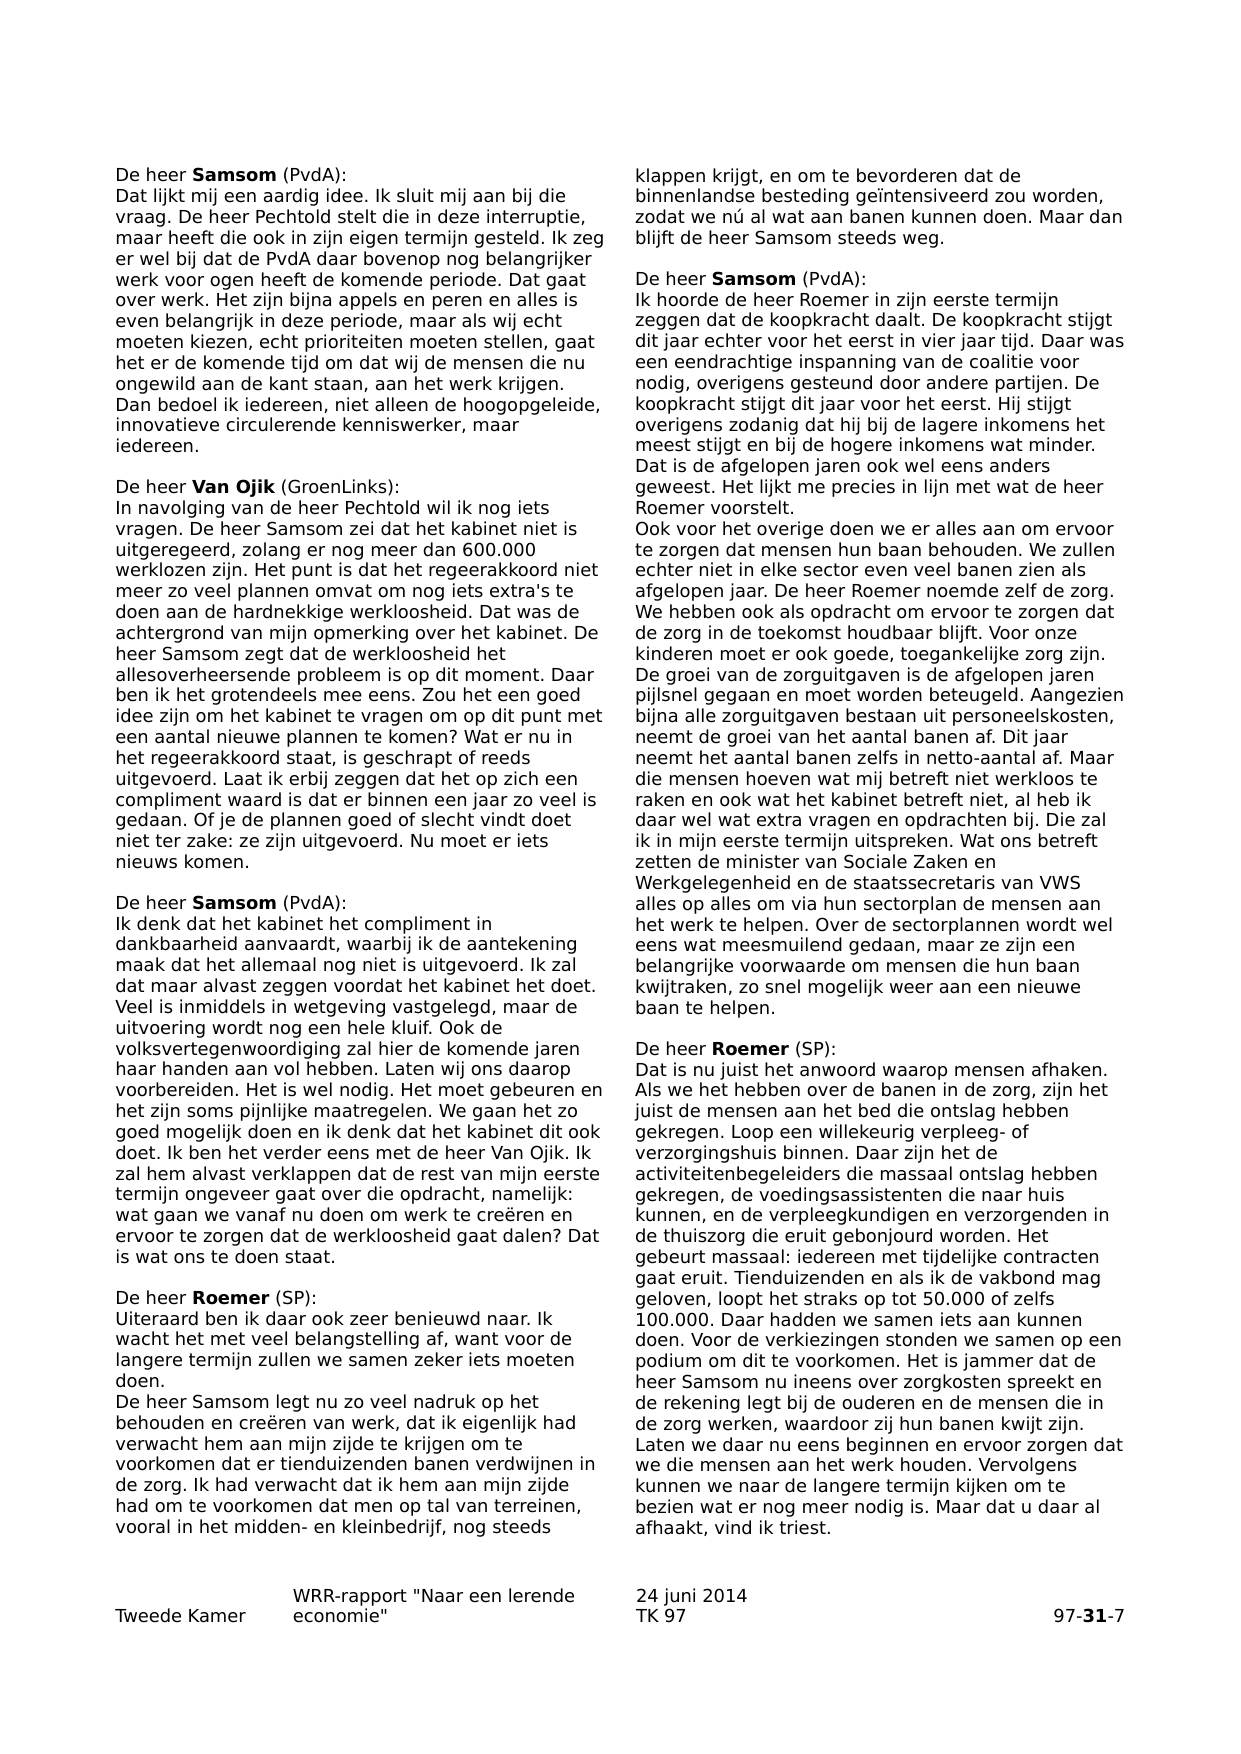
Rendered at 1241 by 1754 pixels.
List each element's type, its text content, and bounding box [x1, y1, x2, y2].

text De heer Samsom (PvdA): [115, 165, 605, 186]
text Ik hoorde de heer Roemer in zijn eerste termijn zeggen dat de koopkracht daalt. De koopkracht stijgt dit jaar echter voor het eerst in vier jaar tijd. Daar was een eendrachtige inspanning van de coalitie voor nodig, overigens gesteund door andere partijen. De koopkracht stijgt dit jaar voor het eerst. Hij stijgt overigens zodanig dat hij bij de lagere inkomens het meest stijgt en bij de hogere inkomens wat minder. Dat is de afgelopen jaren ook wel eens anders geweest. Het lijkt me precies in lijn met wat de heer Roemer voorstelt. [635, 289, 1125, 518]
text Uiteraard ben ik daar ook zeer benieuwd naar. Ik wacht het met veel belangstelling af, want voor de langere termijn zullen we samen zeker iets moeten doen. [115, 1308, 605, 1392]
text In navolging van de heer Pechtold wil ik nog iets vragen. De heer Samsom zei dat het kabinet niet is uitgeregeerd, zolang er nog meer dan 600.000 werklozen zijn. Het punt is dat het regeerakkoord niet meer zo veel plannen omvat om nog iets extra's te doen aan de hardnekkige werkloosheid. Dat was de achtergrond van mijn opmerking over het kabinet. De heer Samsom zegt dat de werkloosheid het allesoverheersende probleem is op dit moment. Daar ben ik het grotendeels mee eens. Zou het een goed idee zijn om het kabinet te vragen om op dit punt met een aantal nieuwe plannen te komen? Wat er nu in het regeerakkoord staat, is geschrapt of reeds uitgevoerd. Laat ik erbij zeggen dat het op zich een compliment waard is dat er binnen een jaar zo veel is gedaan. Of je de plannen goed of slecht vindt doet niet ter zake: ze zijn uitgevoerd. Nu moet er iets nieuws komen. [115, 498, 605, 873]
text De heer Samsom (PvdA): [115, 893, 605, 913]
text klappen krijgt, en om te bevorderen dat de binnenlandse besteding geïntensiveerd zou worden, zodat we nú al wat aan banen kunnen doen. Maar dan blijft de heer Samsom steeds weg. [635, 165, 1125, 249]
text De heer Roemer (SP): [635, 1038, 1125, 1059]
text De heer Samsom legt nu zo veel nadruk op het behouden en creëren van werk, dat ik eigenlijk had verwacht hem aan mijn zijde te krijgen om te voorkomen dat er tienduizenden banen verdwijnen in de zorg. Ik had verwacht dat ik hem aan mijn zijde had om te voorkomen dat men op tal van terreinen, vooral in het midden- en kleinbedrijf, nog steeds [115, 1392, 605, 1537]
text Dat lijkt mij een aardig idee. Ik sluit mij aan bij die vraag. De heer Pechtold stelt die in deze interruptie, maar heeft die ook in zijn eigen termijn gesteld. Ik zeg er wel bij dat de PvdA daar bovenop nog belangrijker werk voor ogen heeft de komende periode. Dat gaat over werk. Het zijn bijna appels en peren en alles is even belangrijk in deze periode, maar als wij echt moeten kiezen, echt prioriteiten moeten stellen, gaat het er de komende tijd om dat wij de mensen die nu ongewild aan de kant staan, aan het werk krijgen. Dan bedoel ik iedereen, niet alleen de hoogopgeleide, innovatieve circulerende kenniswerker, maar iedereen. [115, 186, 605, 457]
text De heer Samsom (PvdA): [635, 269, 1125, 289]
text Ook voor het overige doen we er alles aan om ervoor te zorgen dat mensen hun baan behouden. We zullen echter niet in elke sector even veel banen zien als afgelopen jaar. De heer Roemer noemde zelf de zorg. We hebben ook als opdracht om ervoor te zorgen dat de zorg in de toekomst houdbaar blijft. Voor onze kinderen moet er ook goede, toegankelijke zorg zijn. De groei van de zorguitgaven is de afgelopen jaren pijlsnel gegaan en moet worden beteugeld. Aangezien bijna alle zorguitgaven bestaan uit personeelskosten, neemt de groei van het aantal banen af. Dit jaar neemt het aantal banen zelfs in netto-aantal af. Maar die mensen hoeven wat mij betreft niet werkloos te raken en ook wat het kabinet betreft niet, al heb ik daar wel wat extra vragen en opdrachten bij. Die zal ik in mijn eerste termijn uitspreken. Wat ons betreft zetten de minister van Sociale Zaken en Werkgelegenheid en de staatssecretaris van VWS alles op alles om via hun sectorplan de mensen aan het werk te helpen. Over de sectorplannen wordt wel eens wat meesmuilend gedaan, maar ze zijn een belangrijke voorwaarde om mensen die hun baan kwijtraken, zo snel mogelijk weer aan een nieuwe baan te helpen. [635, 518, 1125, 1018]
text De heer Van Ojik (GroenLinks): [115, 477, 605, 498]
text Ik denk dat het kabinet het compliment in dankbaarheid aanvaardt, waarbij ik de aantekening maak dat het allemaal nog niet is uitgevoerd. Ik zal dat maar alvast zeggen voordat het kabinet het doet. Veel is inmiddels in wetgeving vastgelegd, maar de uitvoering wordt nog een hele kluif. Ook de volksvertegenwoordiging zal hier de komende jaren haar handen aan vol hebben. Laten wij ons daarop voorbereiden. Het is wel nodig. Het moet gebeuren en het zijn soms pijnlijke maatregelen. We gaan het zo goed mogelijk doen en ik denk dat het kabinet dit ook doet. Ik ben het verder eens met de heer Van Ojik. Ik zal hem alvast verklappen dat de rest van mijn eerste termijn ongeveer gaat over die opdracht, namelijk: wat gaan we vanaf nu doen om werk te creëren en ervoor te zorgen dat de werkloosheid gaat dalen? Dat is wat ons te doen staat. [115, 913, 605, 1267]
text Dat is nu juist het anwoord waarop mensen afhaken. Als we het hebben over de banen in de zorg, zijn het juist de mensen aan het bed die ontslag hebben gekregen. Loop een willekeurig verpleeg- of verzorgingshuis binnen. Daar zijn het de activiteitenbegeleiders die massaal ontslag hebben gekregen, de voedingsassistenten die naar huis kunnen, en de verpleegkundigen en verzorgenden in de thuiszorg die eruit gebonjourd worden. Het gebeurt massaal: iedereen met tijdelijke contracten gaat eruit. Tienduizenden en als ik de vakbond mag geloven, loopt het straks op tot 50.000 of zelfs 100.000. Daar hadden we samen iets aan kunnen doen. Voor de verkiezingen stonden we samen op een podium om dit te voorkomen. Het is jammer dat de heer Samsom nu ineens over zorgkosten spreekt en de rekening legt bij de ouderen en de mensen die in de zorg werken, waardoor zij hun banen kwijt zijn. Laten we daar nu eens beginnen en ervoor zorgen dat we die mensen aan het werk houden. Vervolgens kunnen we naar de langere termijn kijken om te bezien wat er nog meer nodig is. Maar dat u daar al afhaakt, vind ik triest. [635, 1059, 1125, 1538]
text De heer Roemer (SP): [115, 1287, 605, 1308]
